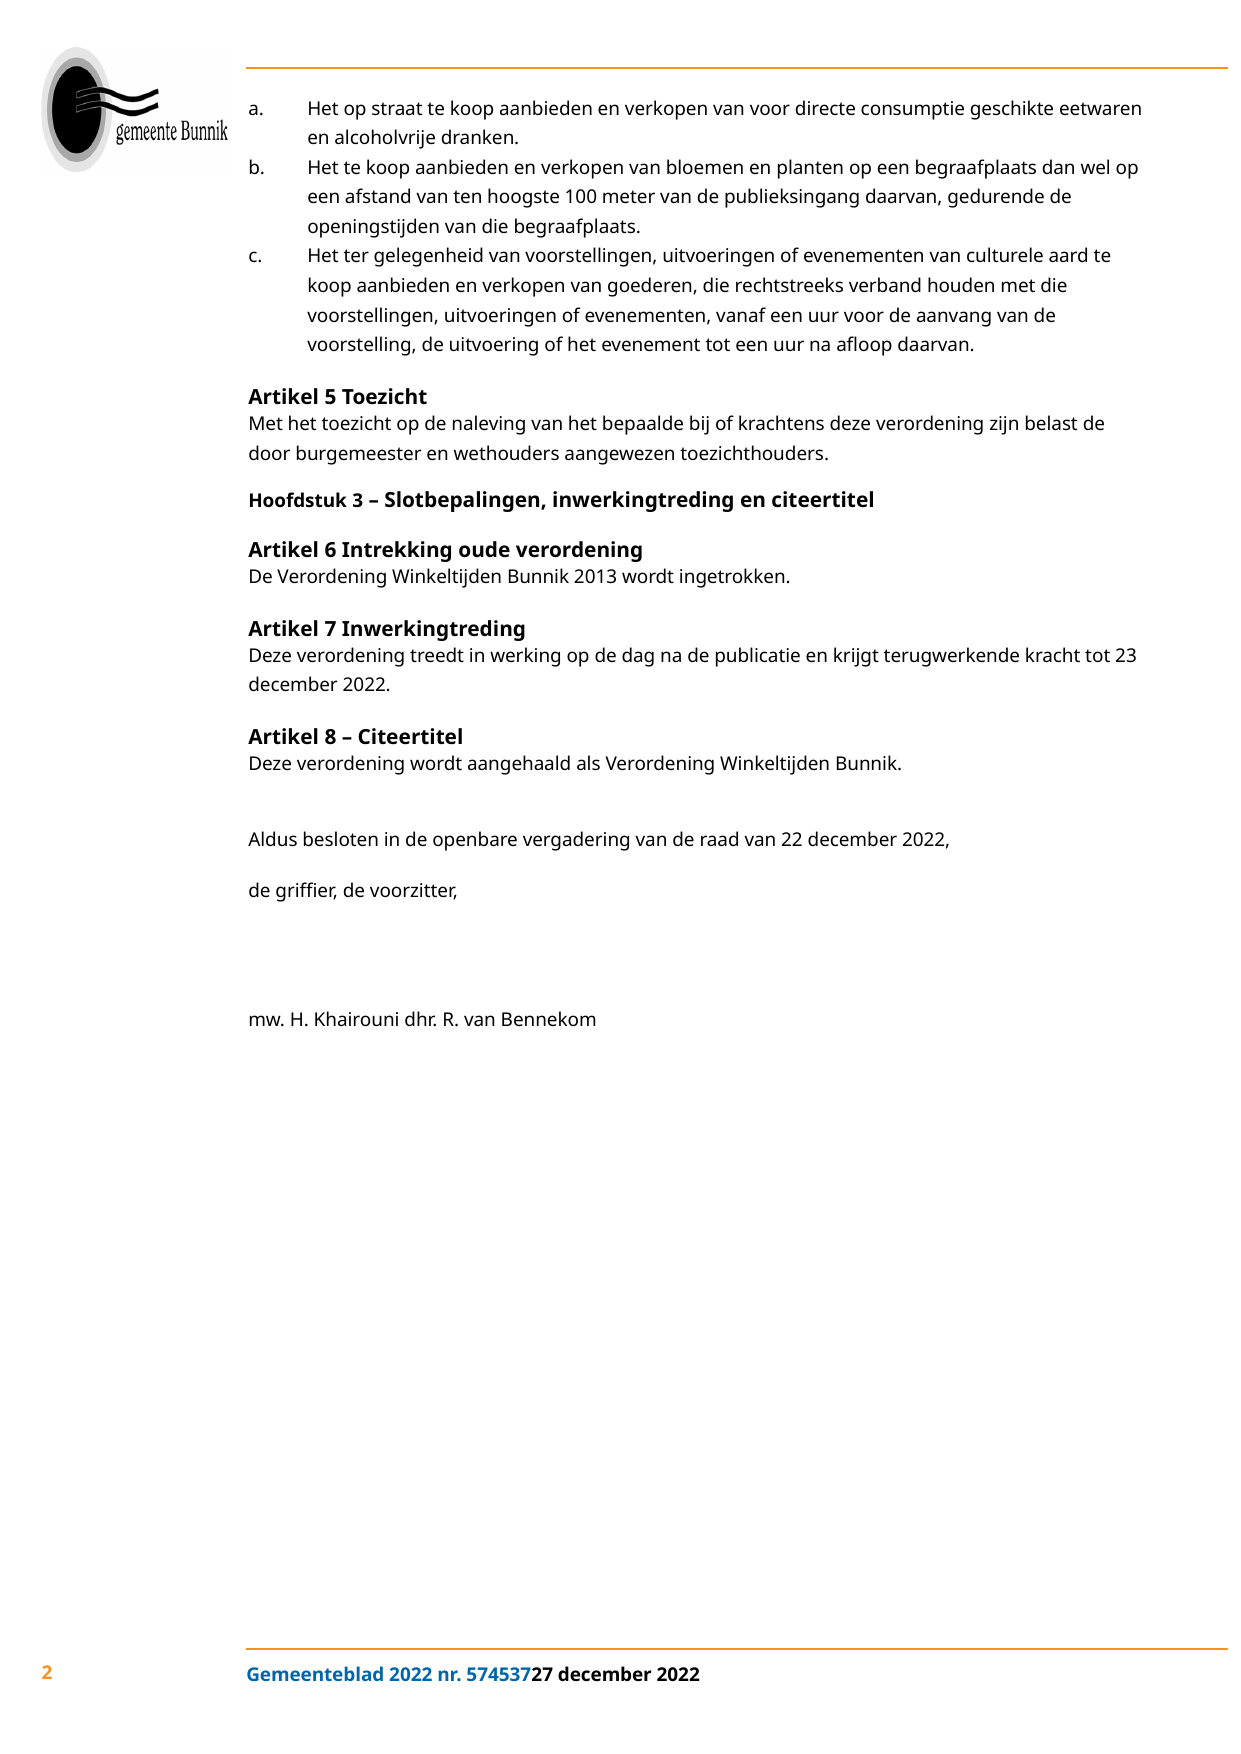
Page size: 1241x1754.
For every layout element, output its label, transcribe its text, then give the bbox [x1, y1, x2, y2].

text Deze verordening wordt aangehaald als Verordening Winkeltijden Bunnik. [248, 751, 1152, 776]
text Artikel 6 Intrekking oude verordening [248, 535, 1152, 563]
text Artikel 8 – Citeertitel [248, 722, 1152, 751]
text Artikel 7 Inwerkingtreding [248, 614, 1152, 642]
text Aldus besloten in de openbare vergadering van de raad van 22 december 2022, [248, 826, 1152, 851]
list Het te koop aanbieden en verkopen van bloemen en planten op een begraafplaats dan wel op een afstand van ten hoogste 100 meter van de publieksingang daarvan, gedurende de openingstijden van die begraafplaats. [248, 154, 1152, 239]
text Artikel 5 Toezicht [248, 382, 1152, 410]
text Hoofdstuk 3 – Slotbepalingen, inwerkingtreding en citeertitel [248, 486, 1152, 514]
text de griffier, de voorzitter, [248, 877, 1152, 903]
text De Verordening Winkeltijden Bunnik 2013 wordt ingetrokken. [248, 563, 1152, 589]
list Het ter gelegenheid van voorstellingen, uitvoeringen of evenementen van culturele aard te koop aanbieden en verkopen van goederen, die rechtstreeks verband houden met die voorstellingen, uitvoeringen of evenementen, vanaf een uur voor de aanvang van de voorstelling, de uitvoering of het evenement tot een uur na afloop daarvan. [248, 243, 1152, 357]
text Met het toezicht op de naleving van het bepaalde bij of krachtens deze verordening zijn belast de door burgemeester en wethouders aangewezen toezichthouders. [248, 410, 1152, 466]
text Deze verordening treedt in werking op de dag na de publicatie en krijgt terugwerkende kracht tot 23 december 2022. [248, 642, 1152, 697]
picture [41, 47, 231, 172]
list Het op straat te koop aanbieden en verkopen van voor directe consumptie geschikte eetwaren en alcoholvrije dranken. [248, 95, 1152, 150]
text mw. H. Khairouni dhr. R. van Bennekom [248, 1006, 1152, 1032]
